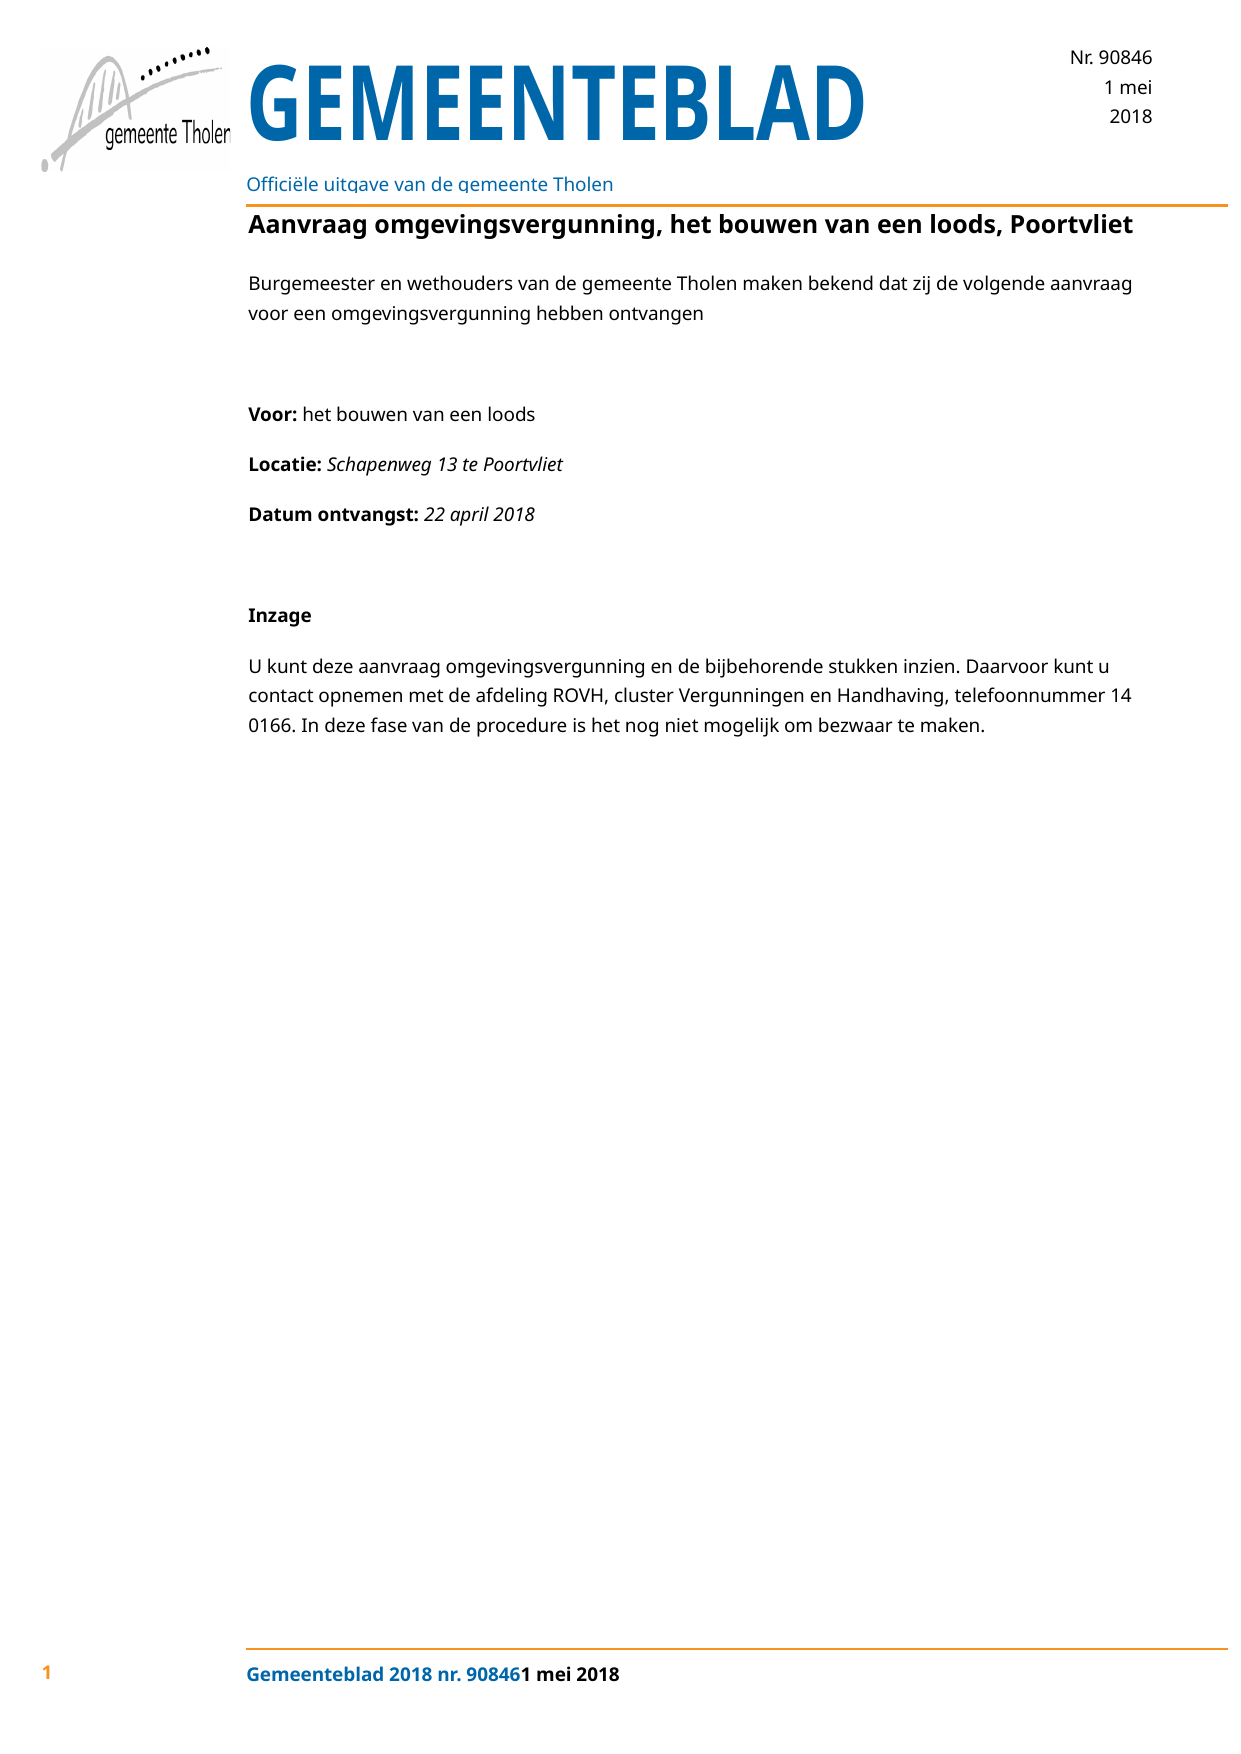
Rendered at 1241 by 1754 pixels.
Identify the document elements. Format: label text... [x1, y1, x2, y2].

text Burgemeester en wethouders van de gemeente Tholen maken bekend dat zij de volgende aanvraag voor een omgevingsvergunning hebben ontvangen [248, 270, 1152, 326]
text Datum ontvangst: 22 april 2018 [248, 502, 1152, 527]
text Aanvraag omgevingsvergunning, het bouwen van een loods, Poortvliet [248, 207, 1152, 241]
text Inzage [248, 602, 1152, 628]
text Locatie: Schapenweg 13 te Poortvliet [248, 451, 1152, 477]
text Voor: het bouwen van een loods [248, 401, 1152, 426]
text U kunt deze aanvraag omgevingsvergunning en de bijbehorende stukken inzien. Daarvoor kunt u contact opnemen met de afdeling ROVH, cluster Vergunningen en Handhaving, telefoonnummer 14 0166. In deze fase van de procedure is het nog niet mogelijk om bezwaar te maken. [248, 653, 1152, 738]
picture [41, 47, 231, 172]
